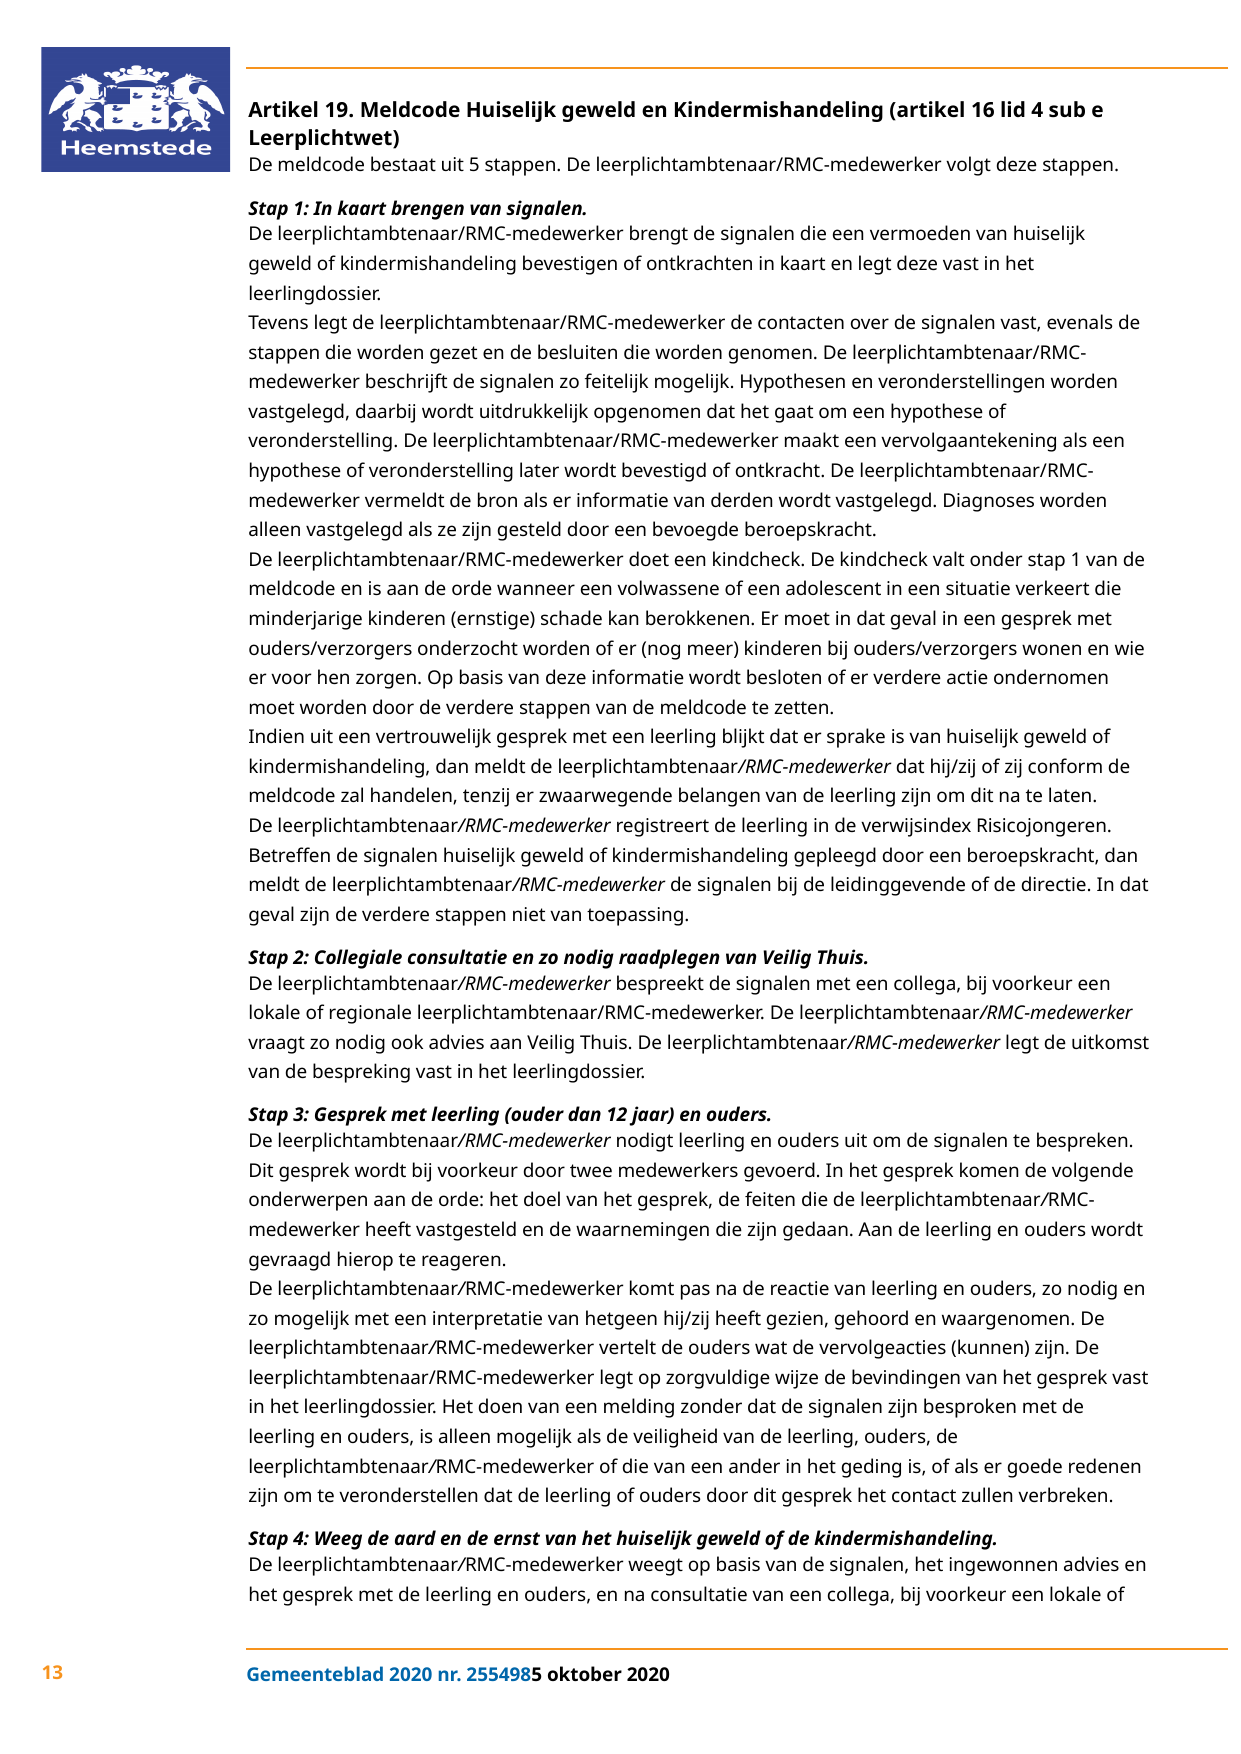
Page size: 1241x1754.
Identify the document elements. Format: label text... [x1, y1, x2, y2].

text Stap 3: Gesprek met leerling (ouder dan 12 jaar) en ouders. [248, 1102, 1152, 1127]
text De meldcode bestaat uit 5 stappen. De leerplichtambtenaar/RMC-medewerker volgt deze stappen. [248, 152, 1152, 177]
text Tevens legt de leerplichtambtenaar/RMC-medewerker de contacten over de signalen vast, evenals de stappen die worden gezet en de besluiten die worden genomen. De leerplichtambtenaar/RMC-medewerker beschrijft de signalen zo feitelijk mogelijk. Hypothesen en veronderstellingen worden vastgelegd, daarbij wordt uitdrukkelijk opgenomen dat het gaat om een hypothese of veronderstelling. De leerplichtambtenaar/RMC-medewerker maakt een vervolgaantekening als een hypothese of veronderstelling later wordt bevestigd of ontkracht. De leerplichtambtenaar/RMC-medewerker vermeldt de bron als er informatie van derden wordt vastgelegd. Diagnoses worden alleen vastgelegd als ze zijn gesteld door een bevoegde beroepskracht. [248, 309, 1152, 542]
picture [41, 47, 231, 172]
text De leerplichtambtenaar/RMC-medewerker brengt de signalen die een vermoeden van huiselijk geweld of kindermishandeling bevestigen of ontkrachten in kaart en legt deze vast in het leerlingdossier. [248, 221, 1152, 305]
text De leerplichtambtenaar/RMC-medewerker bespreekt de signalen met een collega, bij voorkeur een lokale of regionale leerplichtambtenaar/RMC-medewerker. De leerplichtambtenaar/RMC-medewerker vraagt zo nodig ook advies aan Veilig Thuis. De leerplichtambtenaar/RMC-medewerker legt de uitkomst van de bespreking vast in het leerlingdossier. [248, 970, 1152, 1084]
text De leerplichtambtenaar/RMC-medewerker weegt op basis van de signalen, het ingewonnen advies en het gesprek met de leerling en ouders, en na consultatie van een collega, bij voorkeur een lokale of [248, 1551, 1152, 1607]
text Stap 1: In kaart brengen van signalen. [248, 195, 1152, 221]
text Stap 4: Weeg de aard en de ernst van het huiselijk geweld of de kindermishandeling. [248, 1526, 1152, 1551]
text Indien uit een vertrouwelijk gesprek met een leerling blijkt dat er sprake is van huiselijk geweld of kindermishandeling, dan meldt de leerplichtambtenaar/RMC-medewerker dat hij/zij of zij conform de meldcode zal handelen, tenzij er zwaarwegende belangen van de leerling zijn om dit na te laten. [248, 723, 1152, 808]
text De leerplichtambtenaar/RMC-medewerker registreert de leerling in de verwijsindex Risicojongeren. Betreffen de signalen huiselijk geweld of kindermishandeling gepleegd door een beroepskracht, dan meldt de leerplichtambtenaar/RMC-medewerker de signalen bij de leidinggevende of de directie. In dat geval zijn de verdere stappen niet van toepassing. [248, 812, 1152, 927]
text De leerplichtambtenaar/RMC-medewerker nodigt leerling en ouders uit om de signalen te bespreken. Dit gesprek wordt bij voorkeur door twee medewerkers gevoerd. In het gesprek komen de volgende onderwerpen aan de orde: het doel van het gesprek, de feiten die de leerplichtambtenaar/RMC-medewerker heeft vastgesteld en de waarnemingen die zijn gedaan. Aan de leerling en ouders wordt gevraagd hierop te reageren. [248, 1127, 1152, 1271]
text De leerplichtambtenaar/RMC-medewerker doet een kindcheck. De kindcheck valt onder stap 1 van de meldcode en is aan de orde wanneer een volwassene of een adolescent in een situatie verkeert die minderjarige kinderen (ernstige) schade kan berokkenen. Er moet in dat geval in een gesprek met ouders/verzorgers onderzocht worden of er (nog meer) kinderen bij ouders/verzorgers wonen en wie er voor hen zorgen. Op basis van deze informatie wordt besloten of er verdere actie ondernomen moet worden door de verdere stappen van de meldcode te zetten. [248, 546, 1152, 719]
text De leerplichtambtenaar/RMC-medewerker komt pas na de reactie van leerling en ouders, zo nodig en zo mogelijk met een interpretatie van hetgeen hij/zij heeft gezien, gehoord en waargenomen. De leerplichtambtenaar/RMC-medewerker vertelt de ouders wat de vervolgeacties (kunnen) zijn. De leerplichtambtenaar/RMC-medewerker legt op zorgvuldige wijze de bevindingen van het gesprek vast in het leerlingdossier. Het doen van een melding zonder dat de signalen zijn besproken met de leerling en ouders, is alleen mogelijk als de veiligheid van de leerling, ouders, de leerplichtambtenaar/RMC-medewerker of die van een ander in het geding is, of als er goede redenen zijn om te veronderstellen dat de leerling of ouders door dit gesprek het contact zullen verbreken. [248, 1275, 1152, 1508]
text Stap 2: Collegiale consultatie en zo nodig raadplegen van Veilig Thuis. [248, 944, 1152, 970]
text Artikel 19. Meldcode Huiselijk geweld en Kindermishandeling (artikel 16 lid 4 sub e Leerplichtwet) [248, 95, 1152, 152]
